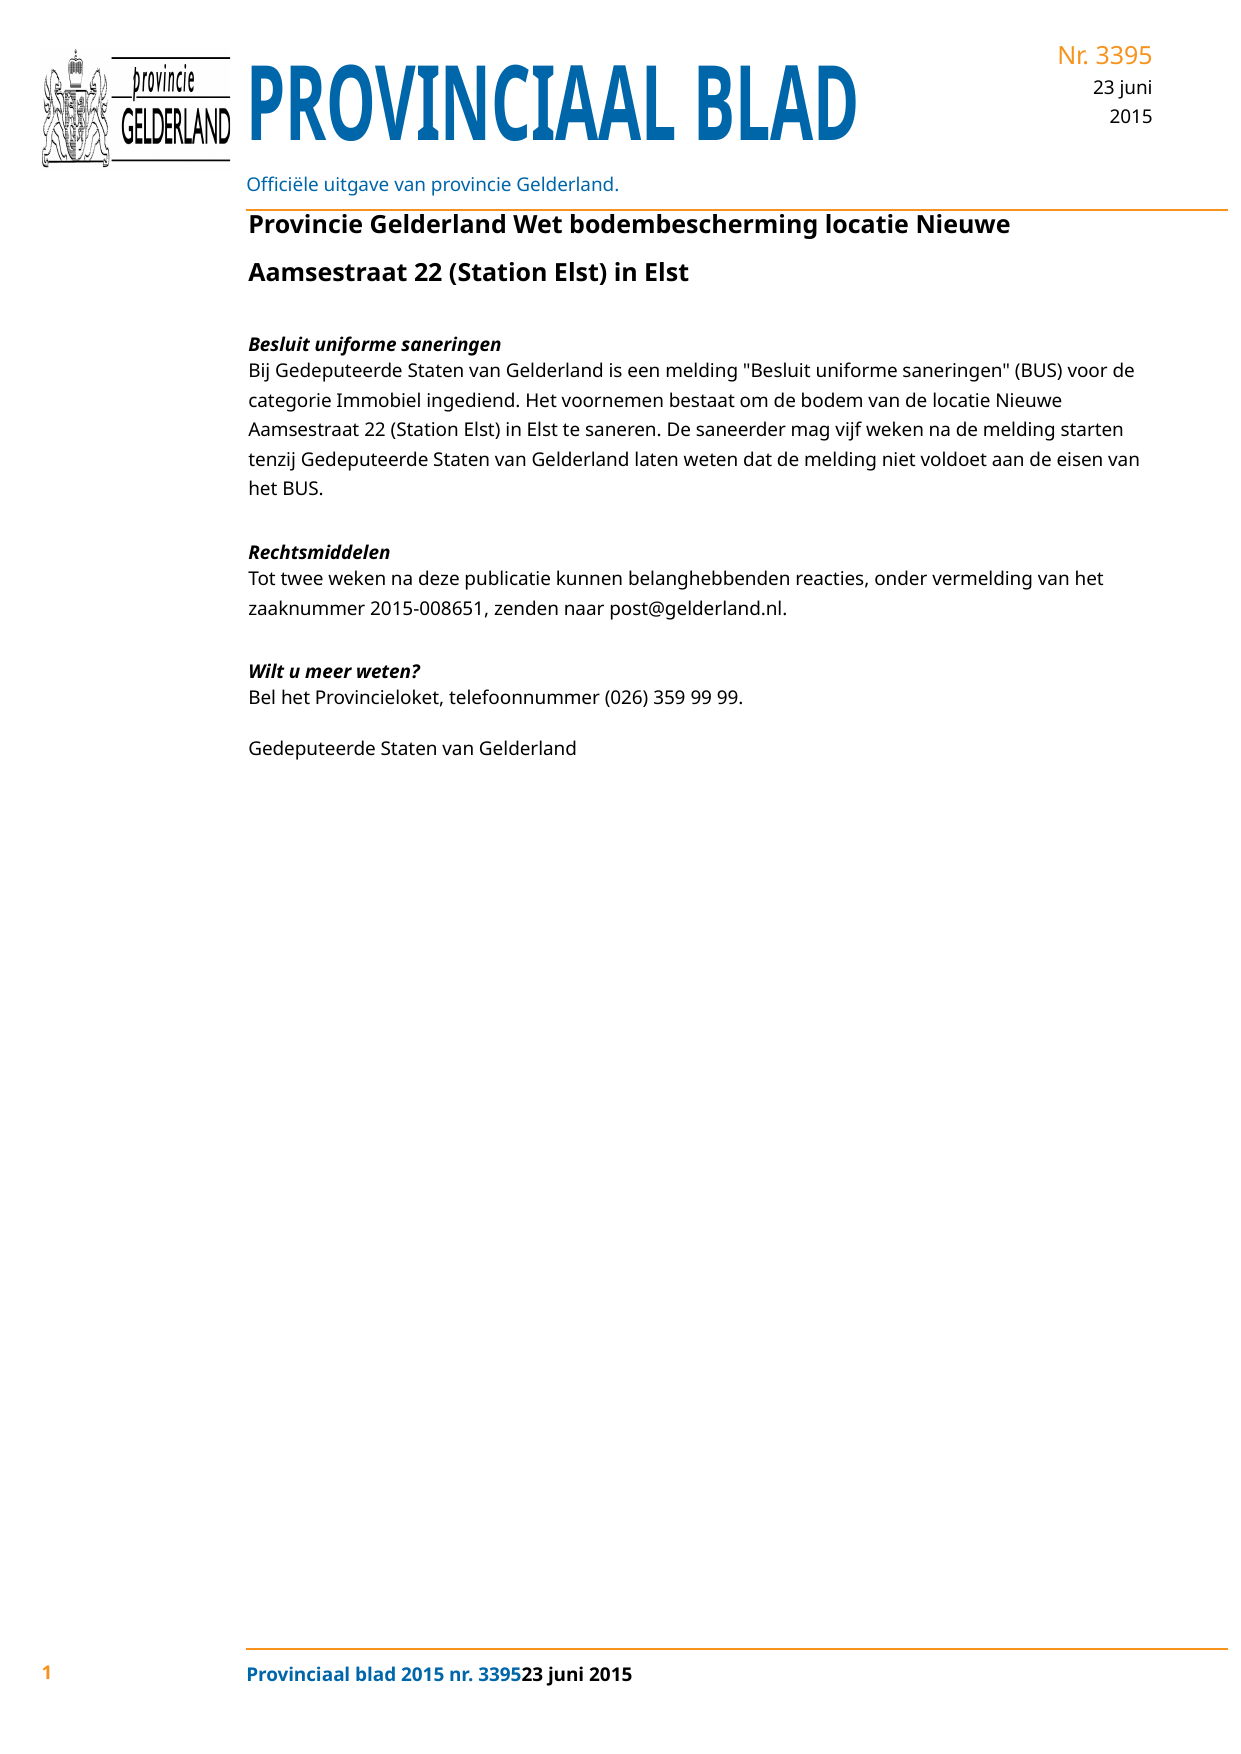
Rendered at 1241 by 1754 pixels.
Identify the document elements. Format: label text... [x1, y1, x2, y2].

text Wilt u meer weten? [248, 659, 1152, 684]
text Gedeputeerde Staten van Gelderland [248, 735, 1152, 761]
picture [41, 47, 231, 172]
text Provincie Gelderland Wet bodembescherming locatie Nieuwe Aamsestraat 22 (Station Elst) in Elst [248, 211, 1152, 288]
text Bij Gedeputeerde Staten van Gelderland is een melding "Besluit uniforme saneringen" (BUS) voor de categorie Immobiel ingediend. Het voornemen bestaat om de bodem van de locatie Nieuwe Aamsestraat 22 (Station Elst) in Elst te saneren. De saneerder mag vijf weken na de melding starten tenzij Gedeputeerde Staten van Gelderland laten weten dat de melding niet voldoet aan de eisen van het BUS. [248, 357, 1152, 501]
text Besluit uniforme saneringen [248, 331, 1152, 357]
text Rechtsmiddelen [248, 539, 1152, 565]
text Tot twee weken na deze publicatie kunnen belanghebbenden reacties, onder vermelding van het zaaknummer 2015-008651, zenden naar post@gelderland.nl. [248, 565, 1152, 621]
text Bel het Provincieloket, telefoonnummer (026) 359 99 99. [248, 684, 1152, 710]
